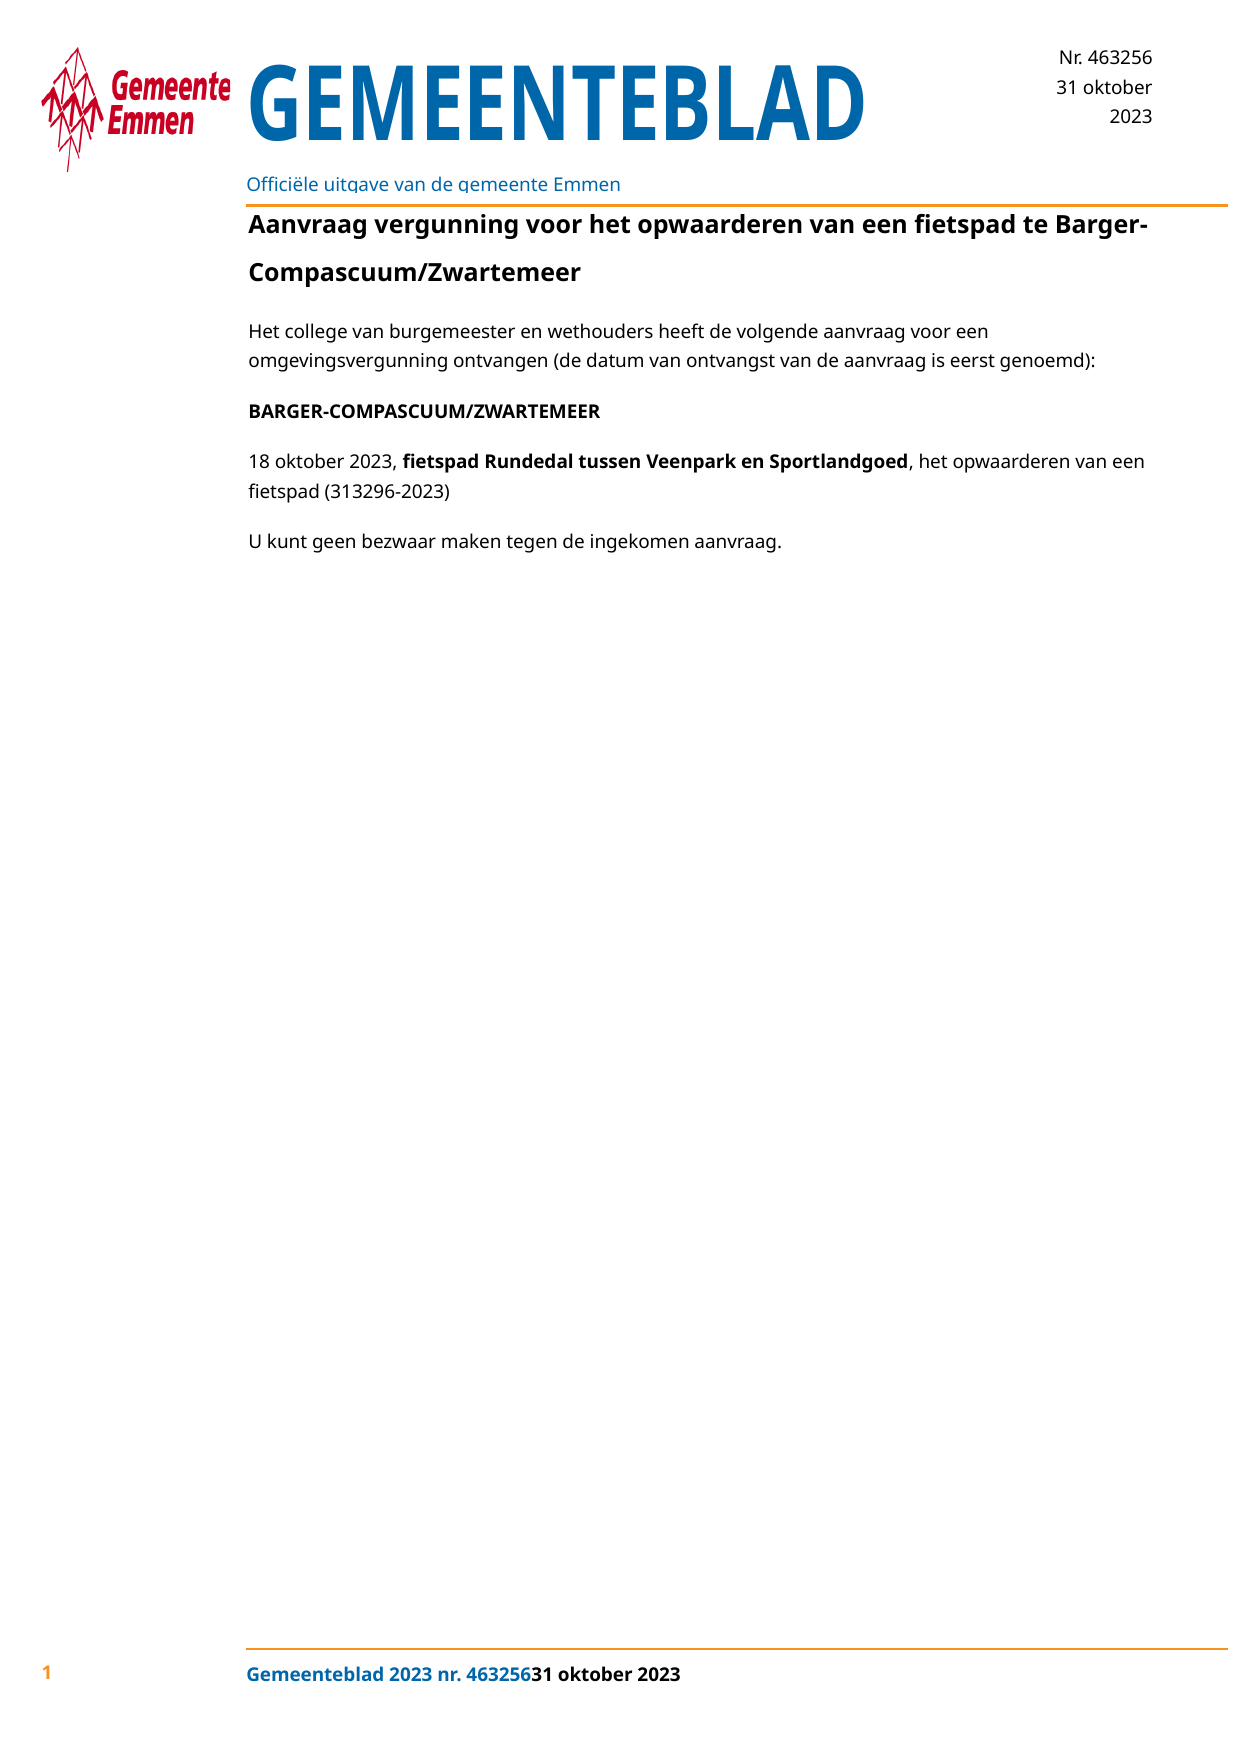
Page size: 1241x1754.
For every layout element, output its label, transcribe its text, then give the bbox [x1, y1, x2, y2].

text 18 oktober 2023, fietspad Rundedal tussen Veenpark en Sportlandgoed, het opwaarderen van een fietspad (313296-2023) [248, 448, 1152, 504]
text U kunt geen bezwaar maken tegen de ingekomen aanvraag. [248, 528, 1152, 554]
text Het college van burgemeester en wethouders heeft de volgende aanvraag voor een omgevingsvergunning ontvangen (de datum van ontvangst van de aanvraag is eerst genoemd): [248, 318, 1152, 373]
text BARGER-COMPASCUUM/ZWARTEMEER [248, 398, 1152, 424]
picture [41, 47, 231, 172]
text Aanvraag vergunning voor het opwaarderen van een fietspad te Barger-Compascuum/Zwartemeer [248, 207, 1152, 288]
